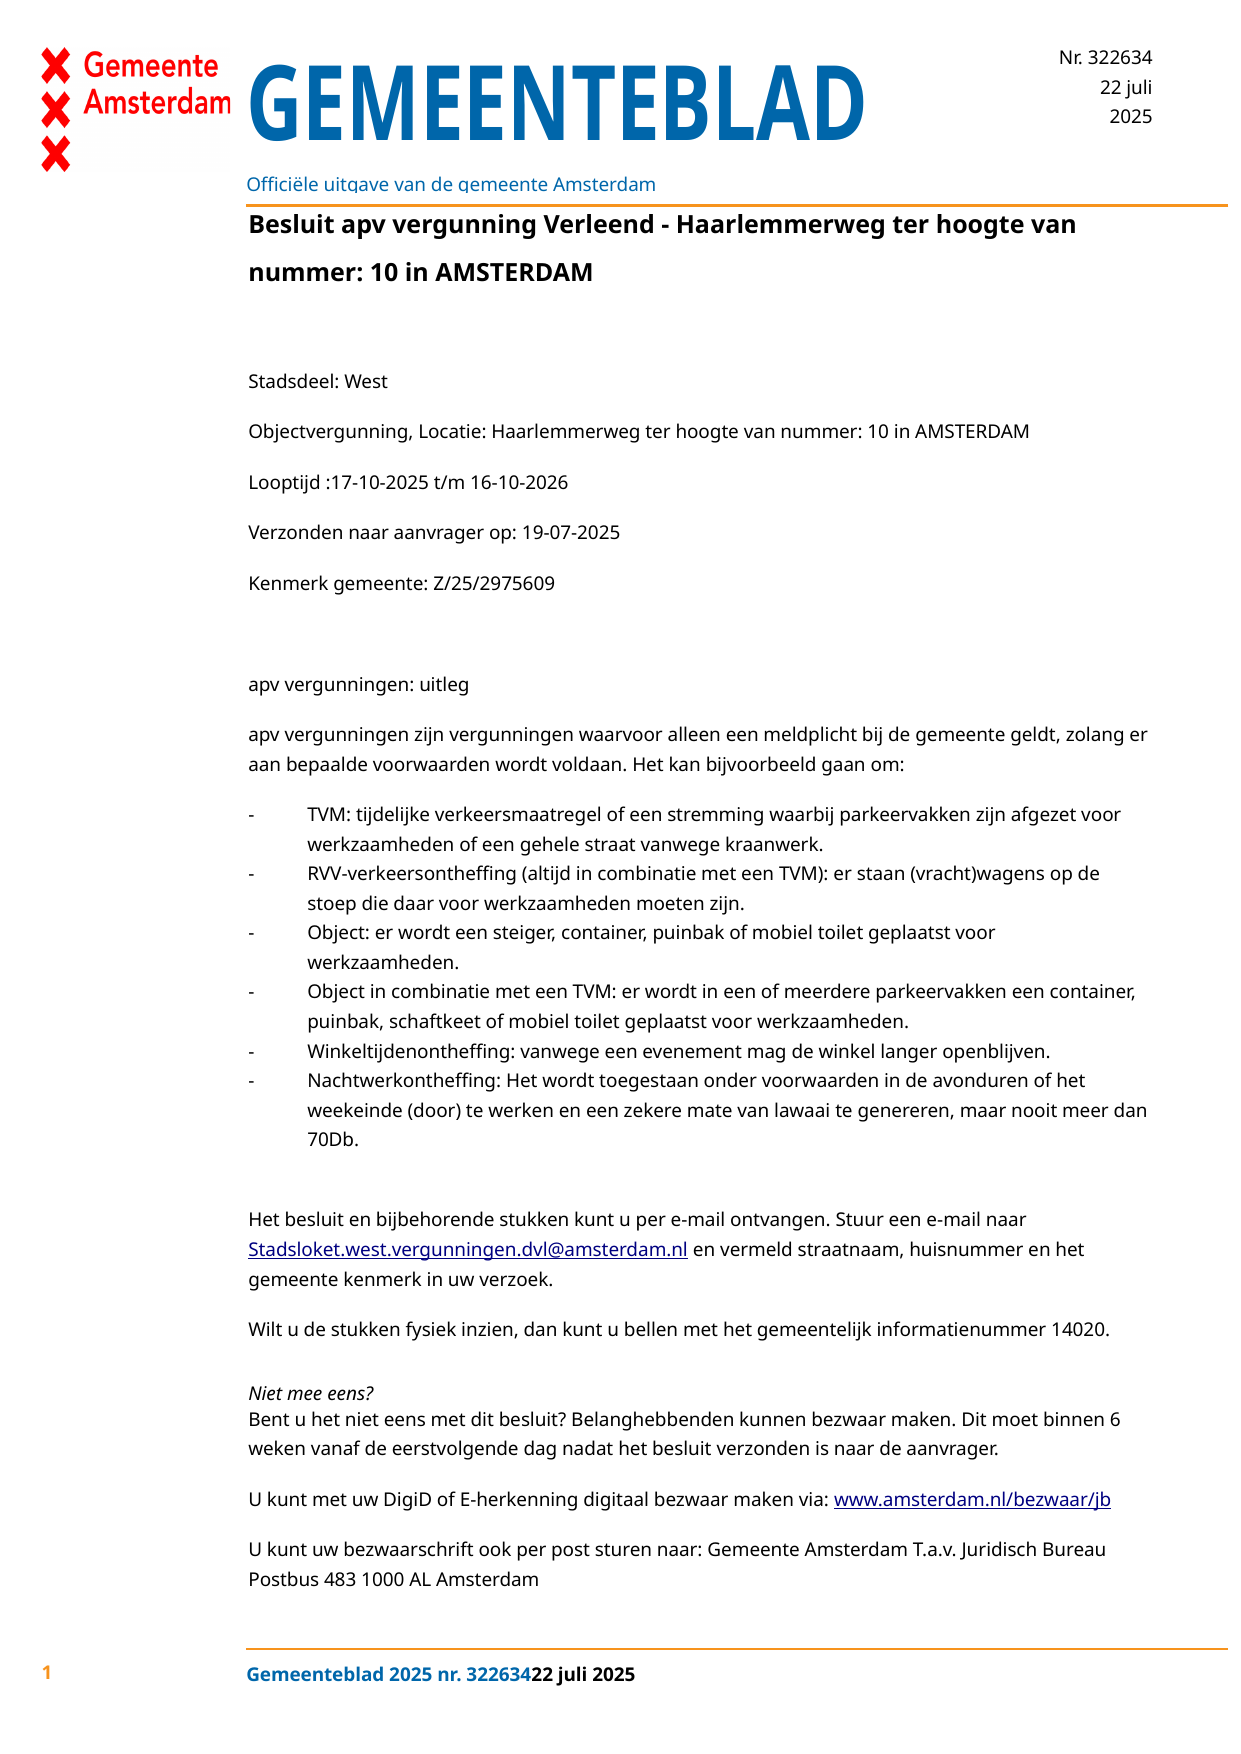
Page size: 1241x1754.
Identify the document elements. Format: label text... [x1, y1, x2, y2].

text Looptijd :17-10-2025 t/m 16-10-2026 [248, 469, 1152, 495]
list TVM: tijdelijke verkeersmaatregel of een stremming waarbij parkeervakken zijn afgezet voor werkzaamheden of een gehele straat vanwege kraanwerk. [248, 801, 1152, 857]
text Kenmerk gemeente: Z/25/2975609 [248, 570, 1152, 596]
text Besluit apv vergunning Verleend - Haarlemmerweg ter hoogte van nummer: 10 in AMSTERDAM [248, 207, 1152, 288]
list Nachtwerkontheffing: Het wordt toegestaan onder voorwaarden in de avonduren of het weekeinde (door) te werken en een zekere mate van lawaai te genereren, maar nooit meer dan 70Db. [248, 1067, 1152, 1152]
text apv vergunningen: uitleg [248, 671, 1152, 697]
list Object: er wordt een steiger, container, puinbak of mobiel toilet geplaatst voor werkzaamheden. [248, 919, 1152, 975]
text Stadsdeel: West [248, 368, 1152, 394]
list Object in combinatie met een TVM: er wordt in een of meerdere parkeervakken een container, puinbak, schaftkeet of mobiel toilet geplaatst voor werkzaamheden. [248, 979, 1152, 1034]
picture [41, 47, 231, 172]
text Wilt u de stukken fysiek inzien, dan kunt u bellen met het gemeentelijk informatienummer 14020. [248, 1316, 1152, 1342]
list RVV-verkeersontheffing (altijd in combinatie met een TVM): er staan (vracht)wagens op de stoep die daar voor werkzaamheden moeten zijn. [248, 860, 1152, 916]
list Winkeltijdenontheffing: vanwege een evenement mag de winkel langer openblijven. [248, 1038, 1152, 1064]
text apv vergunningen zijn vergunningen waarvoor alleen een meldplicht bij de gemeente geldt, zolang er aan bepaalde voorwaarden wordt voldaan. Het kan bijvoorbeeld gaan om: [248, 721, 1152, 777]
text U kunt met uw DigiD of E-herkenning digitaal bezwaar maken via: www.amsterdam.nl/bezwaar/jb [248, 1486, 1152, 1512]
text U kunt uw bezwaarschrift ook per post sturen naar: Gemeente Amsterdam T.a.v. Juridisch Bureau Postbus 483 1000 AL Amsterdam [248, 1536, 1152, 1592]
text Verzonden naar aanvrager op: 19-07-2025 [248, 519, 1152, 545]
text Bent u het niet eens met dit besluit? Belanghebbenden kunnen bezwaar maken. Dit moet binnen 6 weken vanaf de eerstvolgende dag nadat het besluit verzonden is naar de aanvrager. [248, 1406, 1152, 1461]
text Het besluit en bijbehorende stukken kunt u per e-mail ontvangen. Stuur een e-mail naar Stadsloket.west.vergunningen.dvl@amsterdam.nl en vermeld straatnaam, huisnummer en het gemeente kenmerk in uw verzoek. [248, 1207, 1152, 1292]
text Objectvergunning, Locatie: Haarlemmerweg ter hoogte van nummer: 10 in AMSTERDAM [248, 419, 1152, 444]
text Niet mee eens? [248, 1380, 1152, 1406]
